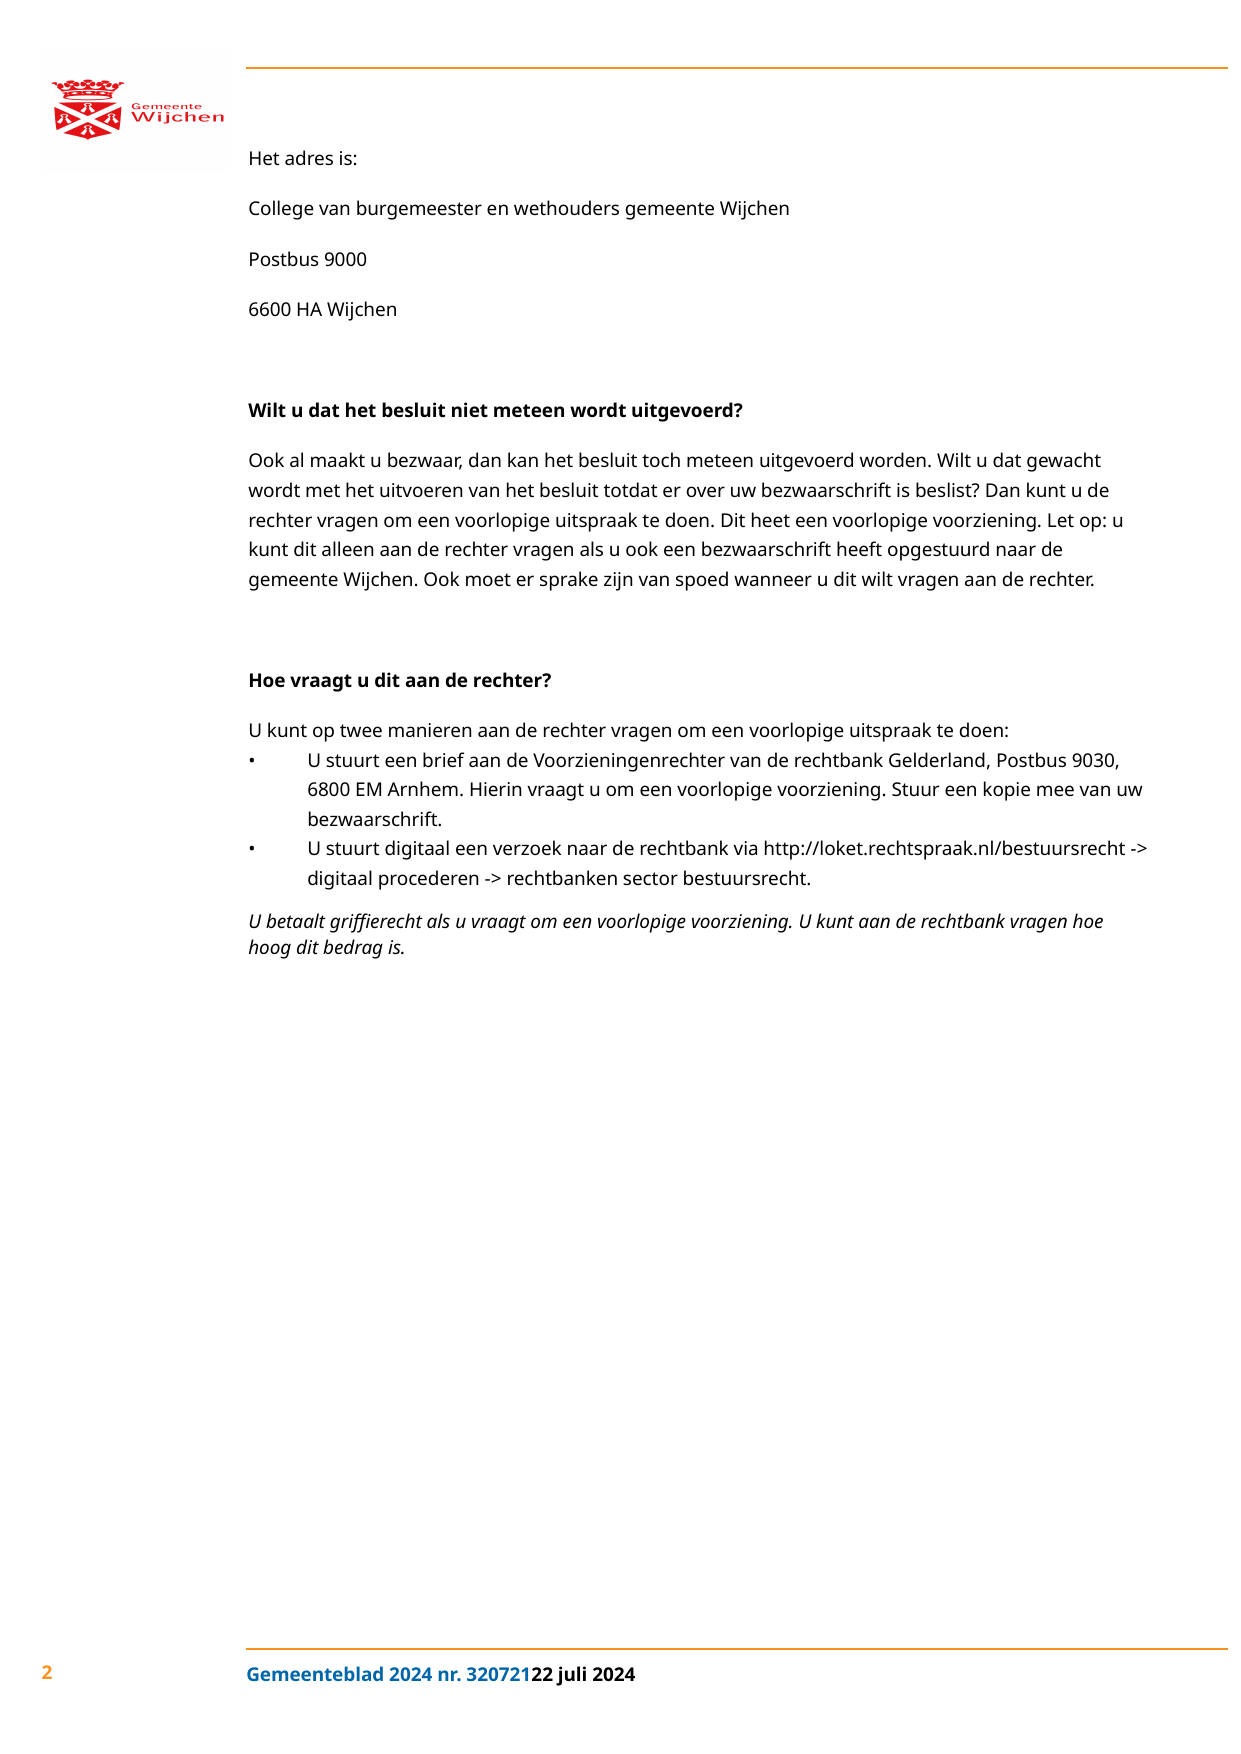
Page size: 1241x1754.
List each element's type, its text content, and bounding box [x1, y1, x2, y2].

text College van burgemeester en wethouders gemeente Wijchen [248, 196, 1152, 221]
list U stuurt een brief aan de Voorzieningenrechter van de rechtbank Gelderland, Postbus 9030, 6800 EM Arnhem. Hierin vraagt u om een voorlopige voorziening. Stuur een kopie mee van uw bezwaarschrift. [248, 747, 1152, 832]
text Postbus 9000 [248, 246, 1152, 272]
picture [41, 47, 231, 172]
text Ook al maakt u bezwaar, dan kan het besluit toch meteen uitgevoerd worden. Wilt u dat gewacht wordt met het uitvoeren van het besluit totdat er over uw bezwaarschrift is beslist? Dan kunt u de rechter vragen om een voorlopige uitspraak te doen. Dit heet een voorlopige voorziening. Let op: u kunt dit alleen aan de rechter vragen als u ook een bezwaarschrift heeft opgestuurd naar de gemeente Wijchen. Ook moet er sprake zijn van spoed wanneer u dit wilt vragen aan de rechter. [248, 448, 1152, 592]
text Het adres is: [248, 145, 1152, 171]
text Wilt u dat het besluit niet meteen wordt uitgevoerd? [248, 397, 1152, 423]
text U kunt op twee manieren aan de rechter vragen om een voorlopige uitspraak te doen: [248, 717, 1152, 743]
text Hoe vraagt u dit aan de rechter? [248, 667, 1152, 693]
text U betaalt griffierecht als u vraagt om een voorlopige voorziening. U kunt aan de rechtbank vragen hoe hoog dit bedrag is. [248, 908, 1152, 960]
list U stuurt digitaal een verzoek naar de rechtbank via http://loket.rechtspraak.nl/bestuursrecht -> digitaal procederen -> rechtbanken sector bestuursrecht. [248, 836, 1152, 891]
text 6600 HA Wijchen [248, 296, 1152, 322]
